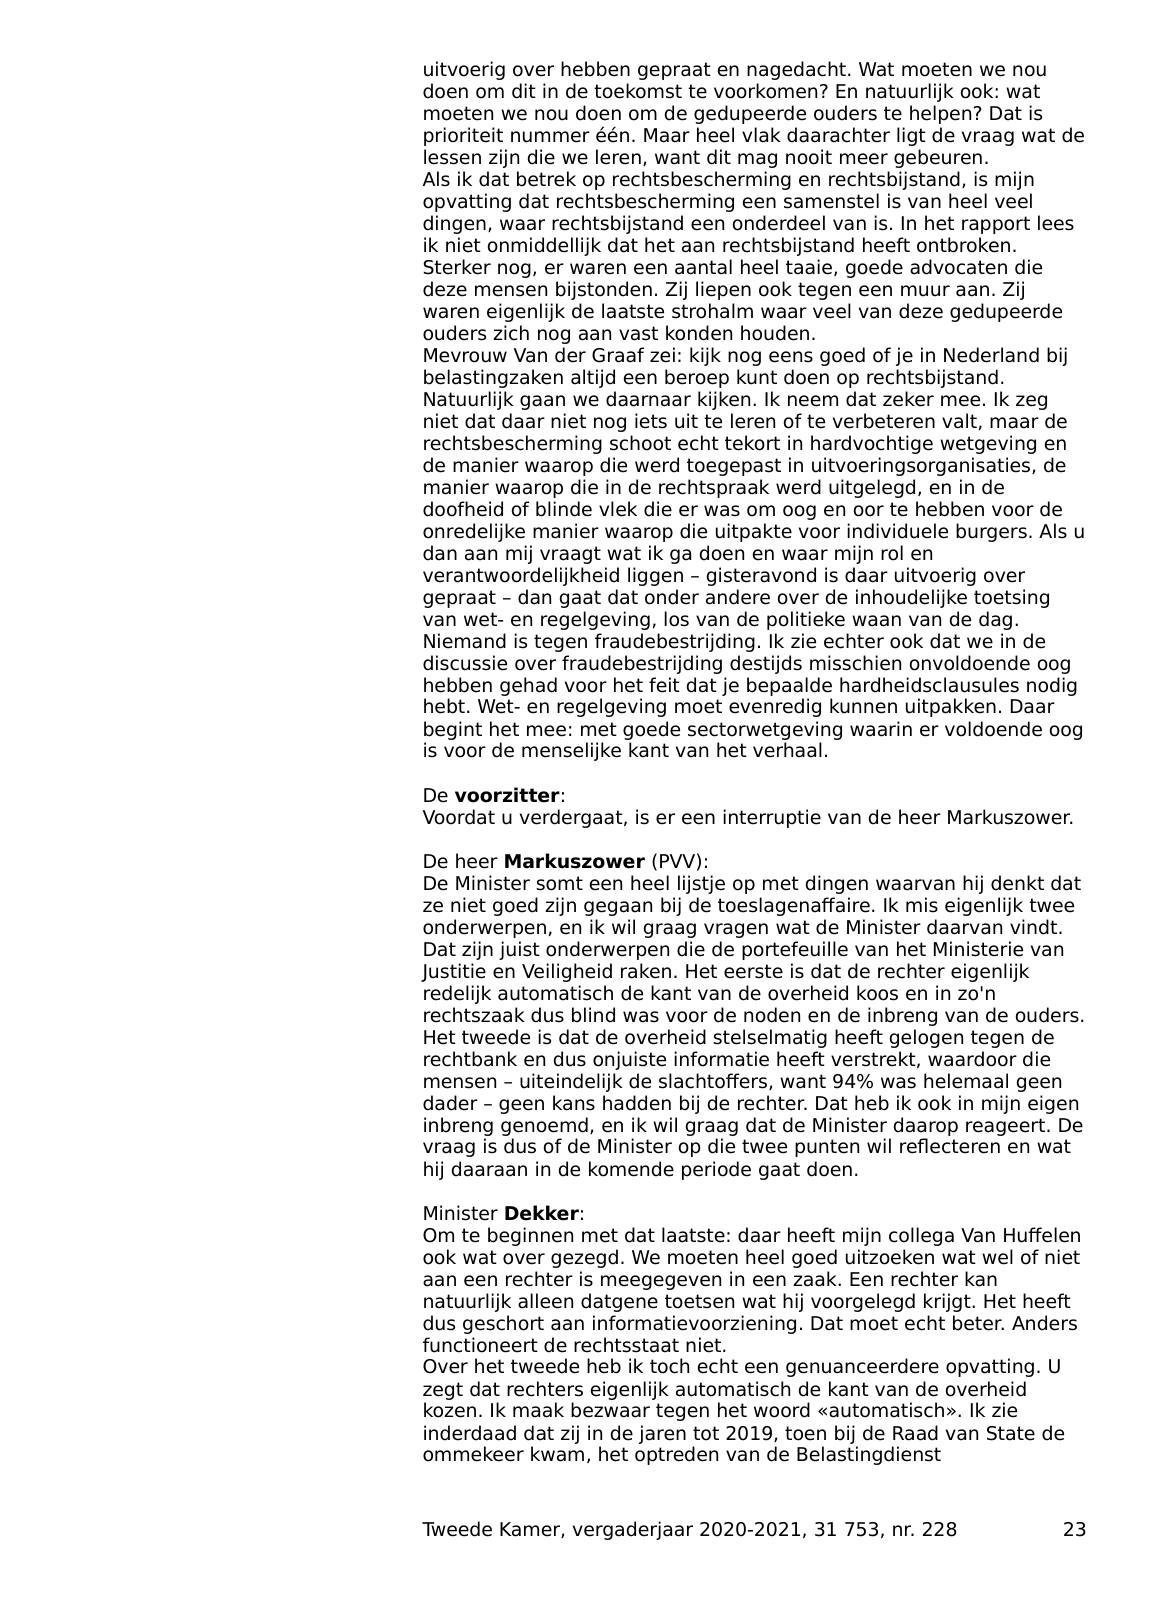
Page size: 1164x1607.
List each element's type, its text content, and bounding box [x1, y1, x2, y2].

text Minister Dekker: [422, 1203, 1087, 1224]
text De heer Markuszower (PVV): [422, 851, 1087, 873]
text Niemand is tegen fraudebestrijding. Ik zie echter ook dat we in de discussie over fraudebestrijding destijds misschien onvoldoende oog hebben gehad voor het feit dat je bepaalde hardheidsclausules nodig hebt. Wet- en regelgeving moet evenredig kunnen uitpakken. Daar begint het mee: met goede sectorwetgeving waarin er voldoende oog is voor de menselijke kant van het verhaal. [422, 631, 1087, 762]
text De Minister somt een heel lijstje op met dingen waarvan hij denkt dat ze niet goed zijn gegaan bij de toeslagenaffaire. Ik mis eigenlijk twee onderwerpen, en ik wil graag vragen wat de Minister daarvan vindt. Dat zijn juist onderwerpen die de portefeuille van het Ministerie van Justitie en Veiligheid raken. Het eerste is dat de rechter eigenlijk redelijk automatisch de kant van de overheid koos en in zo'n rechtszaak dus blind was voor de noden en de inbreng van de ouders. Het tweede is dat de overheid stelselmatig heeft gelogen tegen de rechtbank en dus onjuiste informatie heeft verstrekt, waardoor die mensen – uiteindelijk de slachtoffers, want 94% was helemaal geen dader – geen kans hadden bij de rechter. Dat heb ik ook in mijn eigen inbreng genoemd, en ik wil graag dat de Minister daarop reageert. De vraag is dus of de Minister op die twee punten wil reflecteren en wat hij daaraan in de komende periode gaat doen. [422, 873, 1087, 1180]
text Voordat u verdergaat, is er een interruptie van de heer Markuszower. [422, 807, 1087, 828]
text Als ik dat betrek op rechtsbescherming en rechtsbijstand, is mijn opvatting dat rechtsbescherming een samenstel is van heel veel dingen, waar rechtsbijstand een onderdeel van is. In het rapport lees ik niet onmiddellijk dat het aan rechtsbijstand heeft ontbroken. Sterker nog, er waren een aantal heel taaie, goede advocaten die deze mensen bijstonden. Zij liepen ook tegen een muur aan. Zij waren eigenlijk de laatste strohalm waar veel van deze gedupeerde ouders zich nog aan vast konden houden. [422, 169, 1087, 345]
text Mevrouw Van der Graaf zei: kijk nog eens goed of je in Nederland bij belastingzaken altijd een beroep kunt doen op rechtsbijstand. Natuurlijk gaan we daarnaar kijken. Ik neem dat zeker mee. Ik zeg niet dat daar niet nog iets uit te leren of te verbeteren valt, maar de rechtsbescherming schoot echt tekort in hardvochtige wetgeving en de manier waarop die werd toegepast in uitvoeringsorganisaties, de manier waarop die in de rechtspraak werd uitgelegd, en in de doofheid of blinde vlek die er was om oog en oor te hebben voor de onredelijke manier waarop die uitpakte voor individuele burgers. Als u dan aan mij vraagt wat ik ga doen en waar mijn rol en verantwoordelijkheid liggen – gisteravond is daar uitvoerig over gepraat – dan gaat dat onder andere over de inhoudelijke toetsing van wet- en regelgeving, los van de politieke waan van de dag. [422, 345, 1087, 631]
text Om te beginnen met dat laatste: daar heeft mijn collega Van Huffelen ook wat over gezegd. We moeten heel goed uitzoeken wat wel of niet aan een rechter is meegegeven in een zaak. Een rechter kan natuurlijk alleen datgene toetsen wat hij voorgelegd krijgt. Het heeft dus geschort aan informatievoorziening. Dat moet echt beter. Anders functioneert de rechtsstaat niet. [422, 1224, 1087, 1356]
text De voorzitter: [422, 784, 1087, 807]
text Over het tweede heb ik toch echt een genuanceerdere opvatting. U zegt dat rechters eigenlijk automatisch de kant van de overheid kozen. Ik maak bezwaar tegen het woord «automatisch». Ik zie inderdaad dat zij in de jaren tot 2019, toen bij de Raad van State de ommekeer kwam, het optreden van de Belastingdienst [422, 1356, 1087, 1466]
text uitvoerig over hebben gepraat en nagedacht. Wat moeten we nou doen om dit in de toekomst te voorkomen? En natuurlijk ook: wat moeten we nou doen om de gedupeerde ouders te helpen? Dat is prioriteit nummer één. Maar heel vlak daarachter ligt de vraag wat de lessen zijn die we leren, want dit mag nooit meer gebeuren. [422, 59, 1087, 169]
